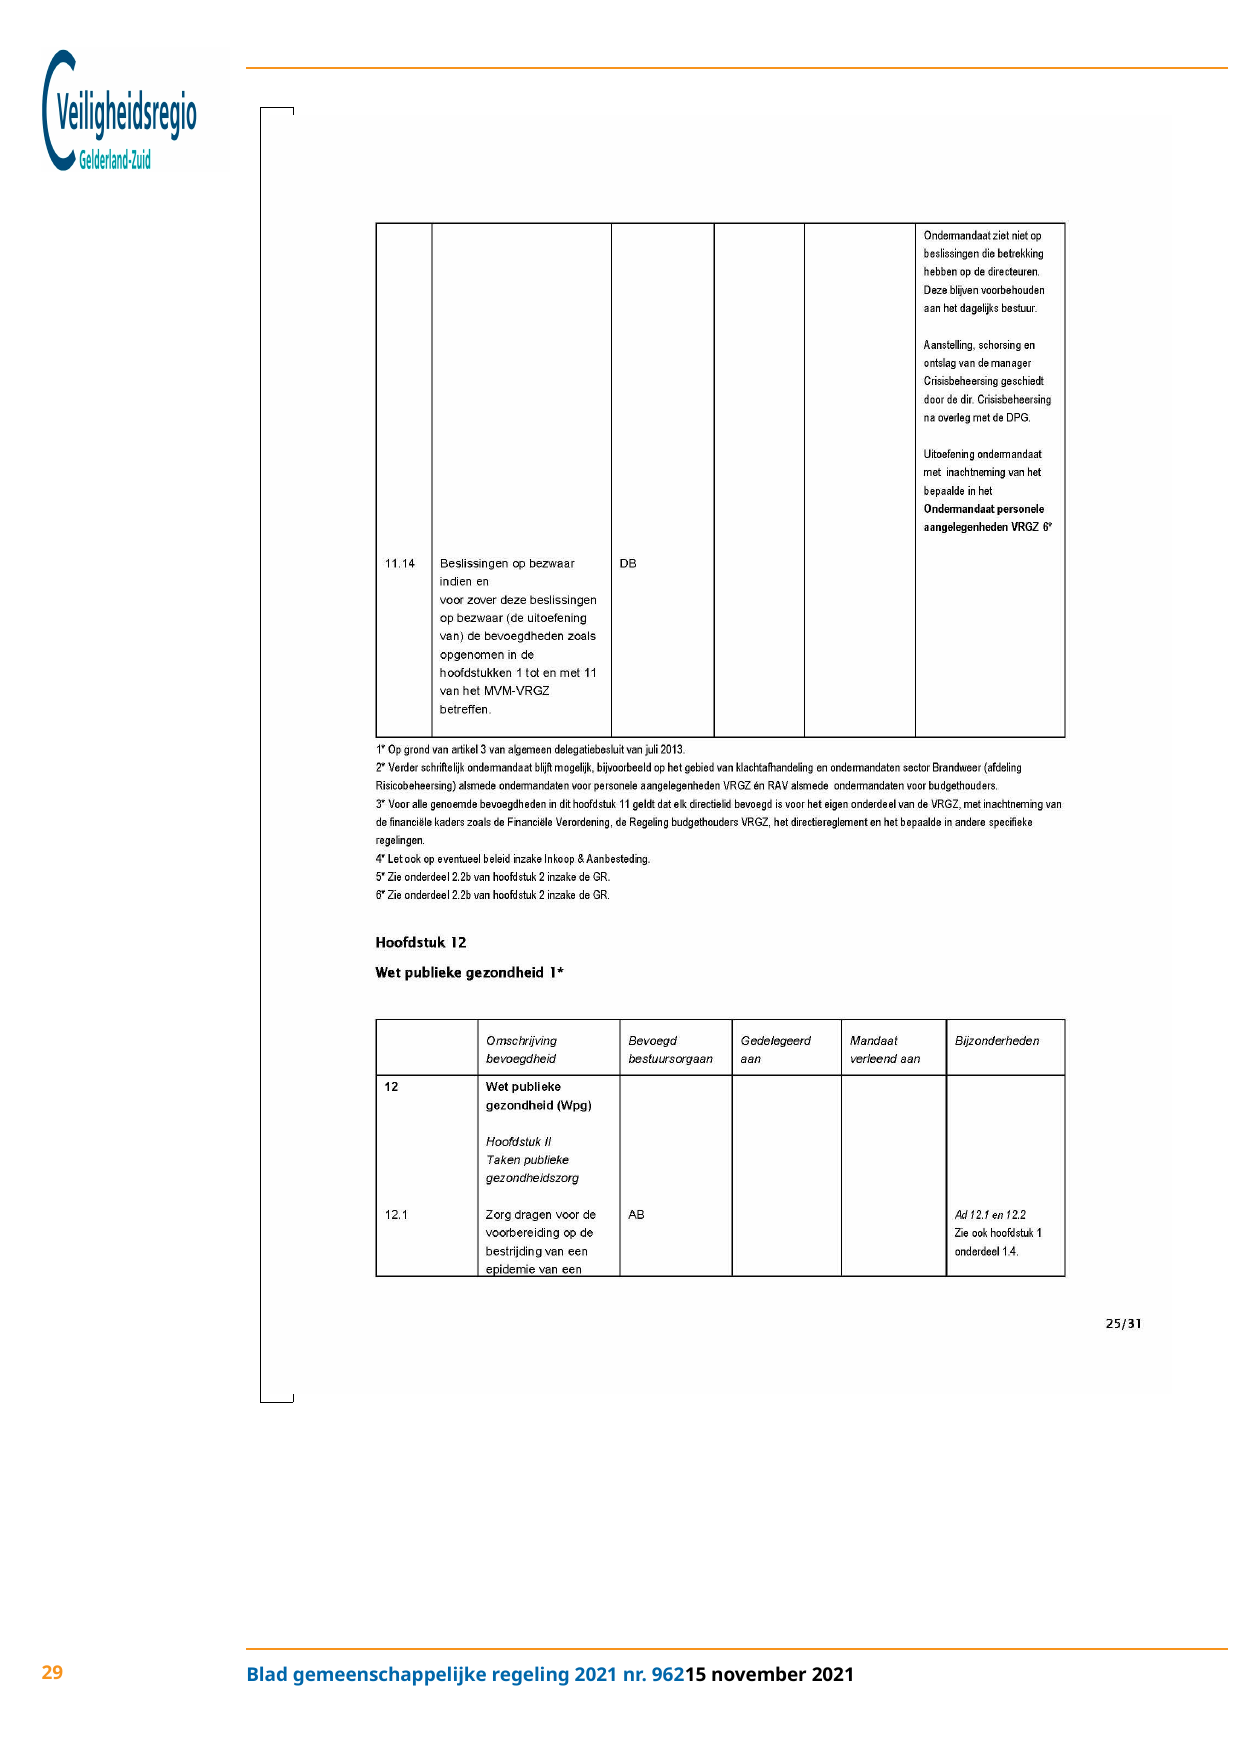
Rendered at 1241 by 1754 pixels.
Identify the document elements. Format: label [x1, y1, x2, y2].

picture [41, 47, 231, 172]
picture [268, 115, 1173, 1394]
